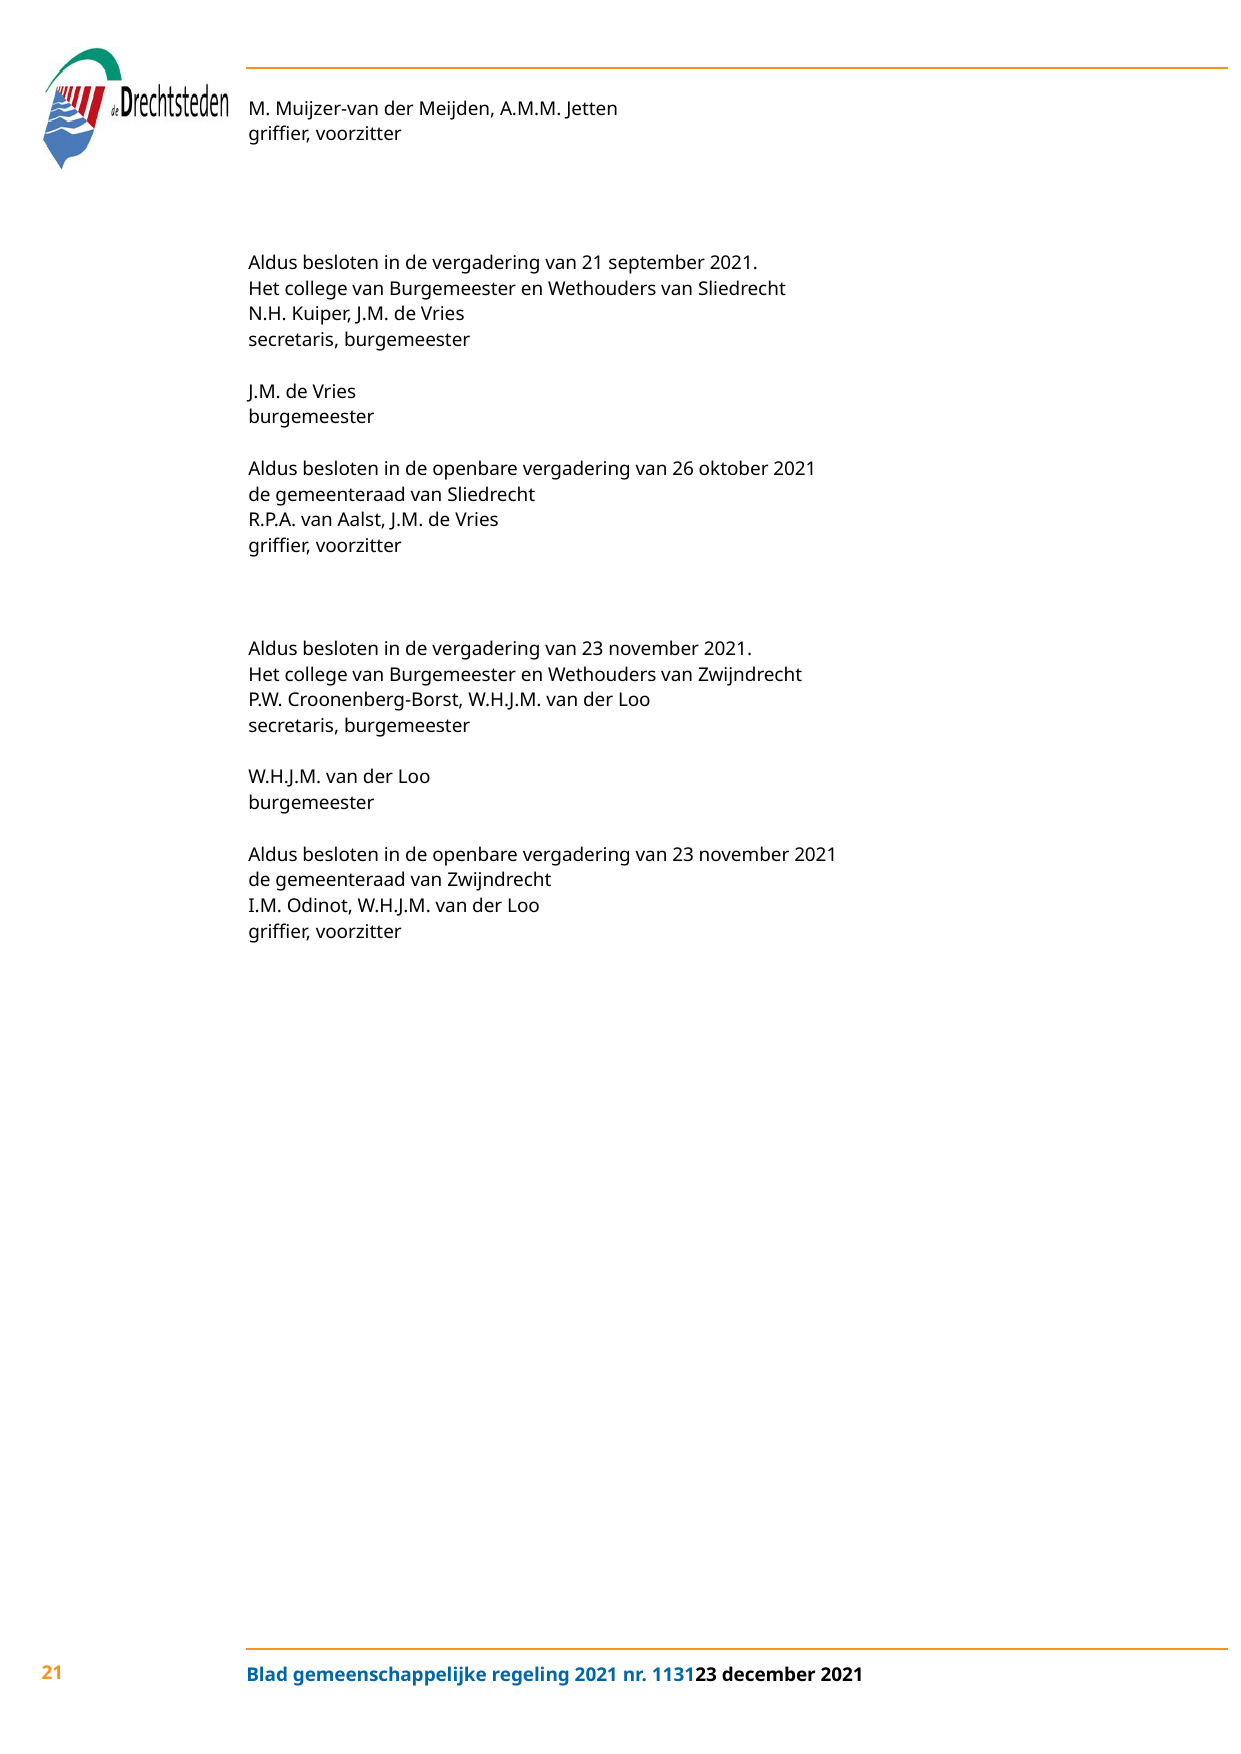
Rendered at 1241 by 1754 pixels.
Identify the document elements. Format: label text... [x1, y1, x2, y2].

text J.M. de Vries [248, 378, 1152, 403]
text secretaris, burgemeester [248, 326, 1152, 352]
text Het college van Burgemeester en Wethouders van Sliedrecht [248, 275, 1152, 301]
text secretaris, burgemeester [248, 712, 1152, 738]
text griffier, voorzitter [248, 121, 1152, 146]
text Aldus besloten in de vergadering van 21 september 2021. [248, 249, 1152, 275]
text R.P.A. van Aalst, J.M. de Vries [248, 506, 1152, 532]
picture [41, 47, 231, 172]
text de gemeenteraad van Sliedrecht [248, 481, 1152, 506]
text P.W. Croonenberg-Borst, W.H.J.M. van der Loo [248, 687, 1152, 712]
text I.M. Odinot, W.H.J.M. van der Loo [248, 892, 1152, 918]
text M. Muijzer-van der Meijden, A.M.M. Jetten [248, 95, 1152, 121]
text burgemeester [248, 403, 1152, 429]
text Aldus besloten in de openbare vergadering van 26 oktober 2021 [248, 455, 1152, 481]
text Aldus besloten in de vergadering van 23 november 2021. [248, 635, 1152, 661]
text de gemeenteraad van Zwijndrecht [248, 867, 1152, 892]
text N.H. Kuiper, J.M. de Vries [248, 301, 1152, 326]
text W.H.J.M. van der Loo [248, 764, 1152, 789]
text griffier, voorzitter [248, 918, 1152, 944]
text Het college van Burgemeester en Wethouders van Zwijndrecht [248, 661, 1152, 687]
text griffier, voorzitter [248, 532, 1152, 558]
text burgemeester [248, 789, 1152, 815]
text Aldus besloten in de openbare vergadering van 23 november 2021 [248, 841, 1152, 867]
